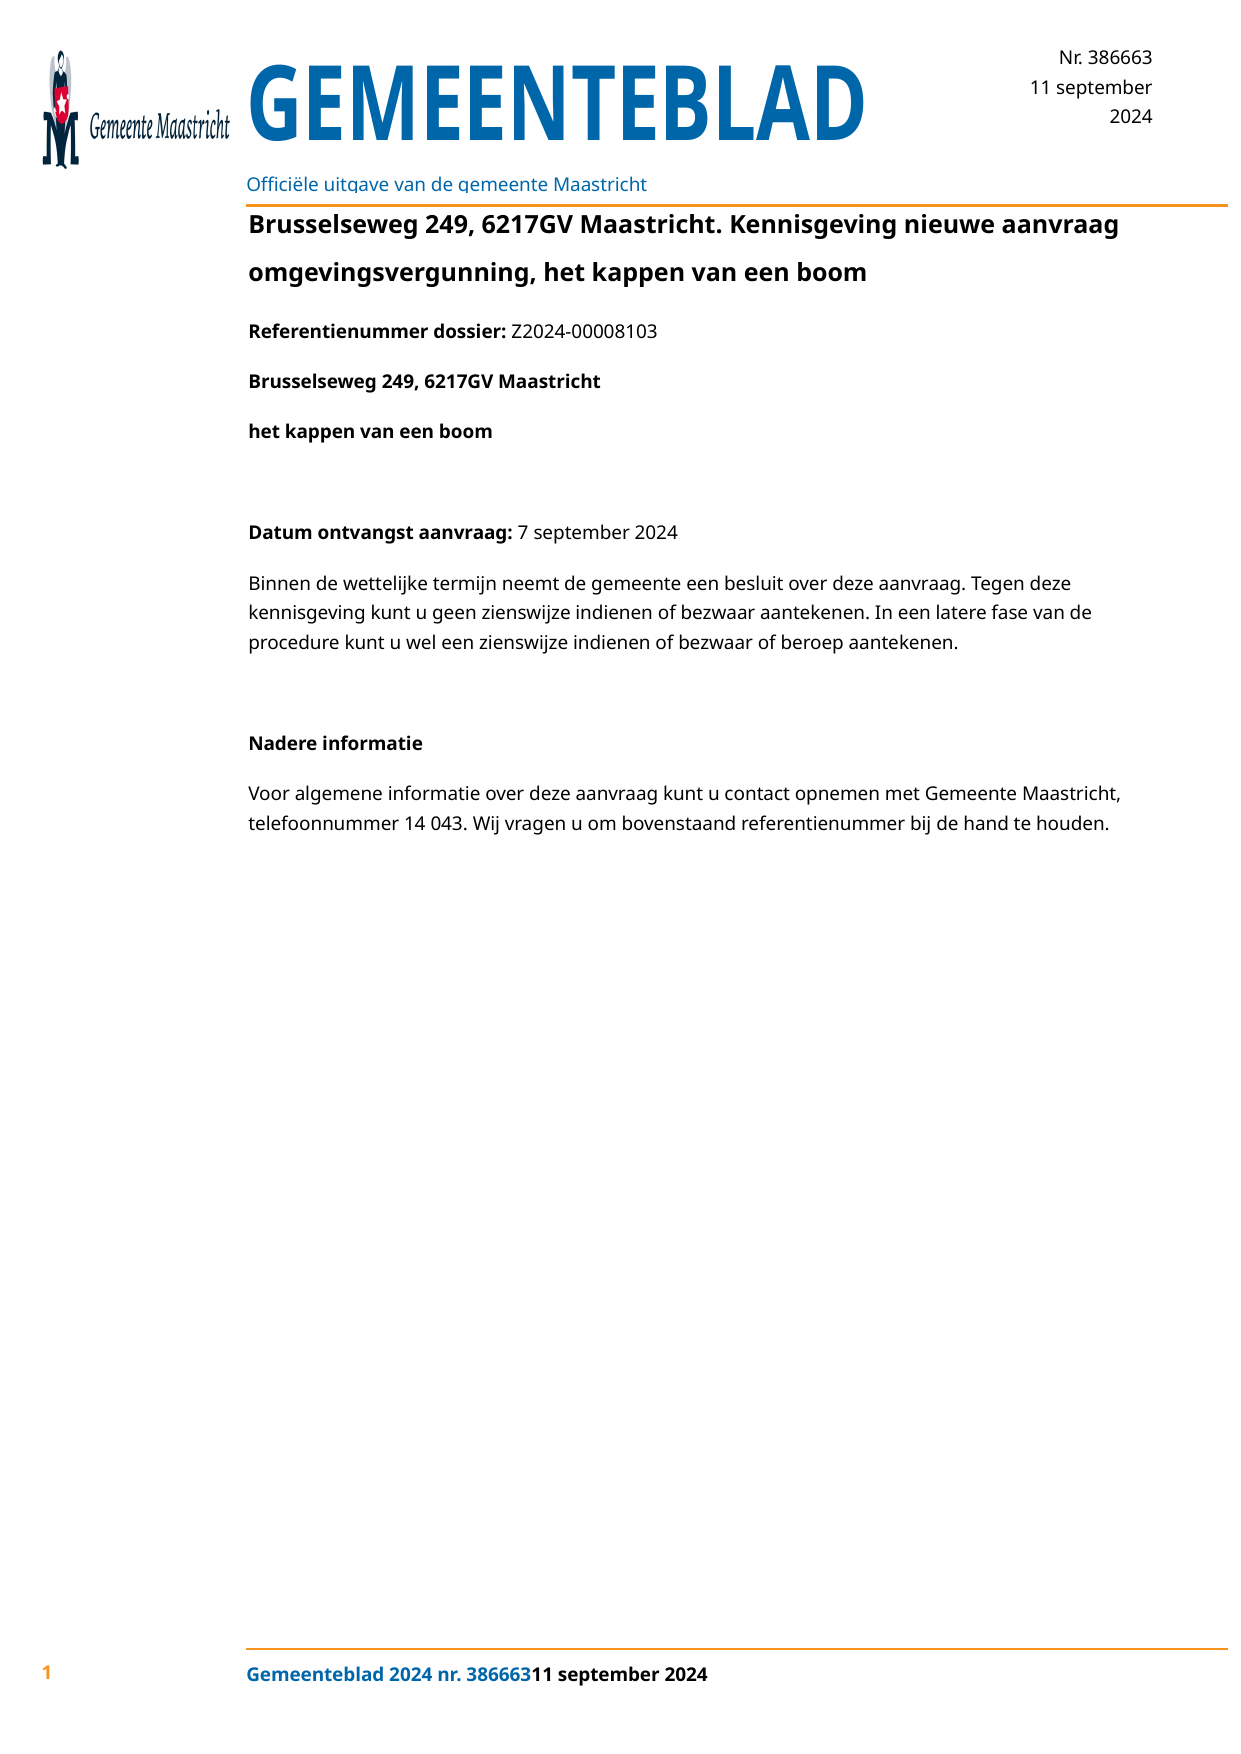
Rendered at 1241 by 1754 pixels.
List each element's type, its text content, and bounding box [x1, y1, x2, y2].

text Datum ontvangst aanvraag: 7 september 2024 [248, 519, 1152, 545]
text Brusselseweg 249, 6217GV Maastricht. Kennisgeving nieuwe aanvraag omgevingsvergunning, het kappen van een boom [248, 207, 1152, 288]
text Nadere informatie [248, 730, 1152, 756]
text Brusselseweg 249, 6217GV Maastricht [248, 368, 1152, 394]
text Referentienummer dossier: Z2024-00008103 [248, 318, 1152, 344]
text Binnen de wettelijke termijn neemt de gemeente een besluit over deze aanvraag. Tegen deze kennisgeving kunt u geen zienswijze indienen of bezwaar aantekenen. In een latere fase van de procedure kunt u wel een zienswijze indienen of bezwaar of beroep aantekenen. [248, 570, 1152, 655]
text het kappen van een boom [248, 419, 1152, 444]
picture [41, 47, 231, 172]
text Voor algemene informatie over deze aanvraag kunt u contact opnemen met Gemeente Maastricht, telefoonnummer 14 043. Wij vragen u om bovenstaand referentienummer bij de hand te houden. [248, 780, 1152, 836]
